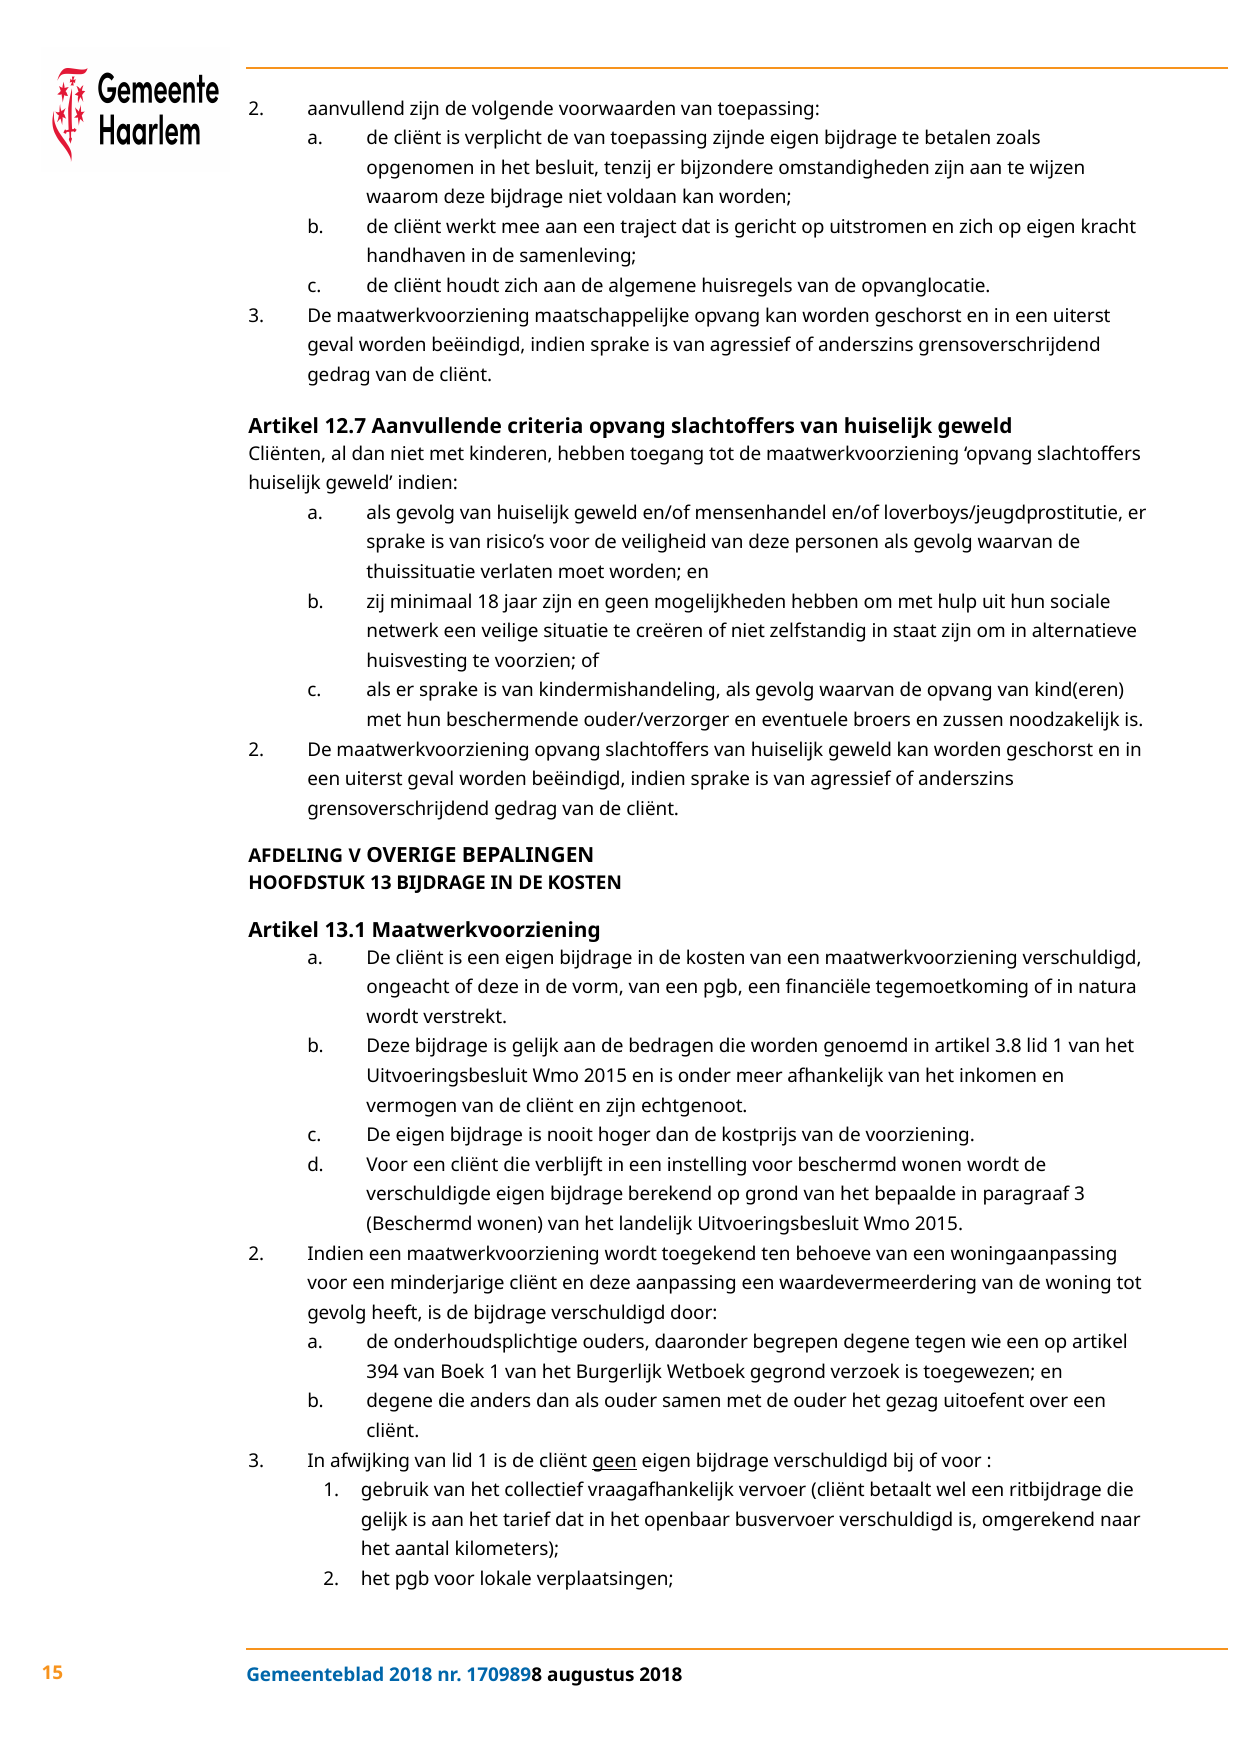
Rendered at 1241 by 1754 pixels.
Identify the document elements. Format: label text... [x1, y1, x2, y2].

text Artikel 13.1 Maatwerkvoorziening [248, 916, 1152, 944]
list Deze bijdrage is gelijk aan de bedragen die worden genoemd in artikel 3.8 lid 1 van het Uitvoeringsbesluit Wmo 2015 en is onder meer afhankelijk van het inkomen en vermogen van de cliënt en zijn echtgenoot. [307, 1033, 1152, 1118]
picture [41, 47, 231, 172]
list gebruik van het collectief vraagafhankelijk vervoer (cliënt betaalt wel een ritbijdrage die gelijk is aan het tarief dat in het openbaar busvervoer verschuldigd is, omgerekend naar het aantal kilometers); [323, 1476, 1152, 1561]
list het pgb voor lokale verplaatsingen; [323, 1565, 1152, 1591]
list De maatwerkvoorziening maatschappelijke opvang kan worden geschorst en in een uiterst geval worden beëindigd, indien sprake is van agressief of anderszins grensoverschrijdend gedrag van de cliënt. [248, 302, 1152, 387]
list Voor een cliënt die verblijft in een instelling voor beschermd wonen wordt de verschuldigde eigen bijdrage berekend op grond van het bepaalde in paragraaf 3 (Beschermd wonen) van het landelijk Uitvoeringsbesluit Wmo 2015. [307, 1151, 1152, 1236]
list Indien een maatwerkvoorziening wordt toegekend ten behoeve van een woningaanpassing voor een minderjarige cliënt en deze aanpassing een waardevermeerdering van de woning tot gevolg heeft, is de bijdrage verschuldigd door: [248, 1240, 1152, 1325]
list als er sprake is van kindermishandeling, als gevolg waarvan de opvang van kind(eren) met hun beschermende ouder/verzorger en eventuele broers en zussen noodzakelijk is. [307, 677, 1152, 732]
list De maatwerkvoorziening opvang slachtoffers van huiselijk geweld kan worden geschorst en in een uiterst geval worden beëindigd, indien sprake is van agressief of anderszins grensoverschrijdend gedrag van de cliënt. [248, 736, 1152, 821]
text HOOFDSTUK 13 BIJDRAGE IN DE KOSTEN [248, 869, 1152, 895]
list de onderhoudsplichtige ouders, daaronder begrepen degene tegen wie een op artikel 394 van Boek 1 van het Burgerlijk Wetboek gegrond verzoek is toegewezen; en [307, 1328, 1152, 1384]
list In afwijking van lid 1 is de cliënt geen eigen bijdrage verschuldigd bij of voor : [248, 1447, 1152, 1473]
list De eigen bijdrage is nooit hoger dan de kostprijs van de voorziening. [307, 1121, 1152, 1147]
list als gevolg van huiselijk geweld en/of mensenhandel en/of loverboys/jeugdprostitutie, er sprake is van risico’s voor de veiligheid van deze personen als gevolg waarvan de thuissituatie verlaten moet worden; en [307, 499, 1152, 584]
text Cliënten, al dan niet met kinderen, hebben toegang tot de maatwerkvoorziening ‘opvang slachtoffers huiselijk geweld’ indien: [248, 440, 1152, 495]
text Artikel 12.7 Aanvullende criteria opvang slachtoffers van huiselijk geweld [248, 411, 1152, 440]
list aanvullend zijn de volgende voorwaarden van toepassing: [248, 95, 1152, 121]
text AFDELING V OVERIGE BEPALINGEN [248, 841, 1152, 869]
list de cliënt is verplicht de van toepassing zijnde eigen bijdrage te betalen zoals opgenomen in het besluit, tenzij er bijzondere omstandigheden zijn aan te wijzen waarom deze bijdrage niet voldaan kan worden; [307, 124, 1152, 209]
list zij minimaal 18 jaar zijn en geen mogelijkheden hebben om met hulp uit hun sociale netwerk een veilige situatie te creëren of niet zelfstandig in staat zijn om in alternatieve huisvesting te voorzien; of [307, 588, 1152, 673]
list degene die anders dan als ouder samen met de ouder het gezag uitoefent over een cliënt. [307, 1388, 1152, 1443]
list de cliënt houdt zich aan de algemene huisregels van de opvanglocatie. [307, 272, 1152, 298]
list De cliënt is een eigen bijdrage in de kosten van een maatwerkvoorziening verschuldigd, ongeacht of deze in de vorm, van een pgb, een financiële tegemoetkoming of in natura wordt verstrekt. [307, 944, 1152, 1029]
list de cliënt werkt mee aan een traject dat is gericht op uitstromen en zich op eigen kracht handhaven in de samenleving; [307, 213, 1152, 268]
